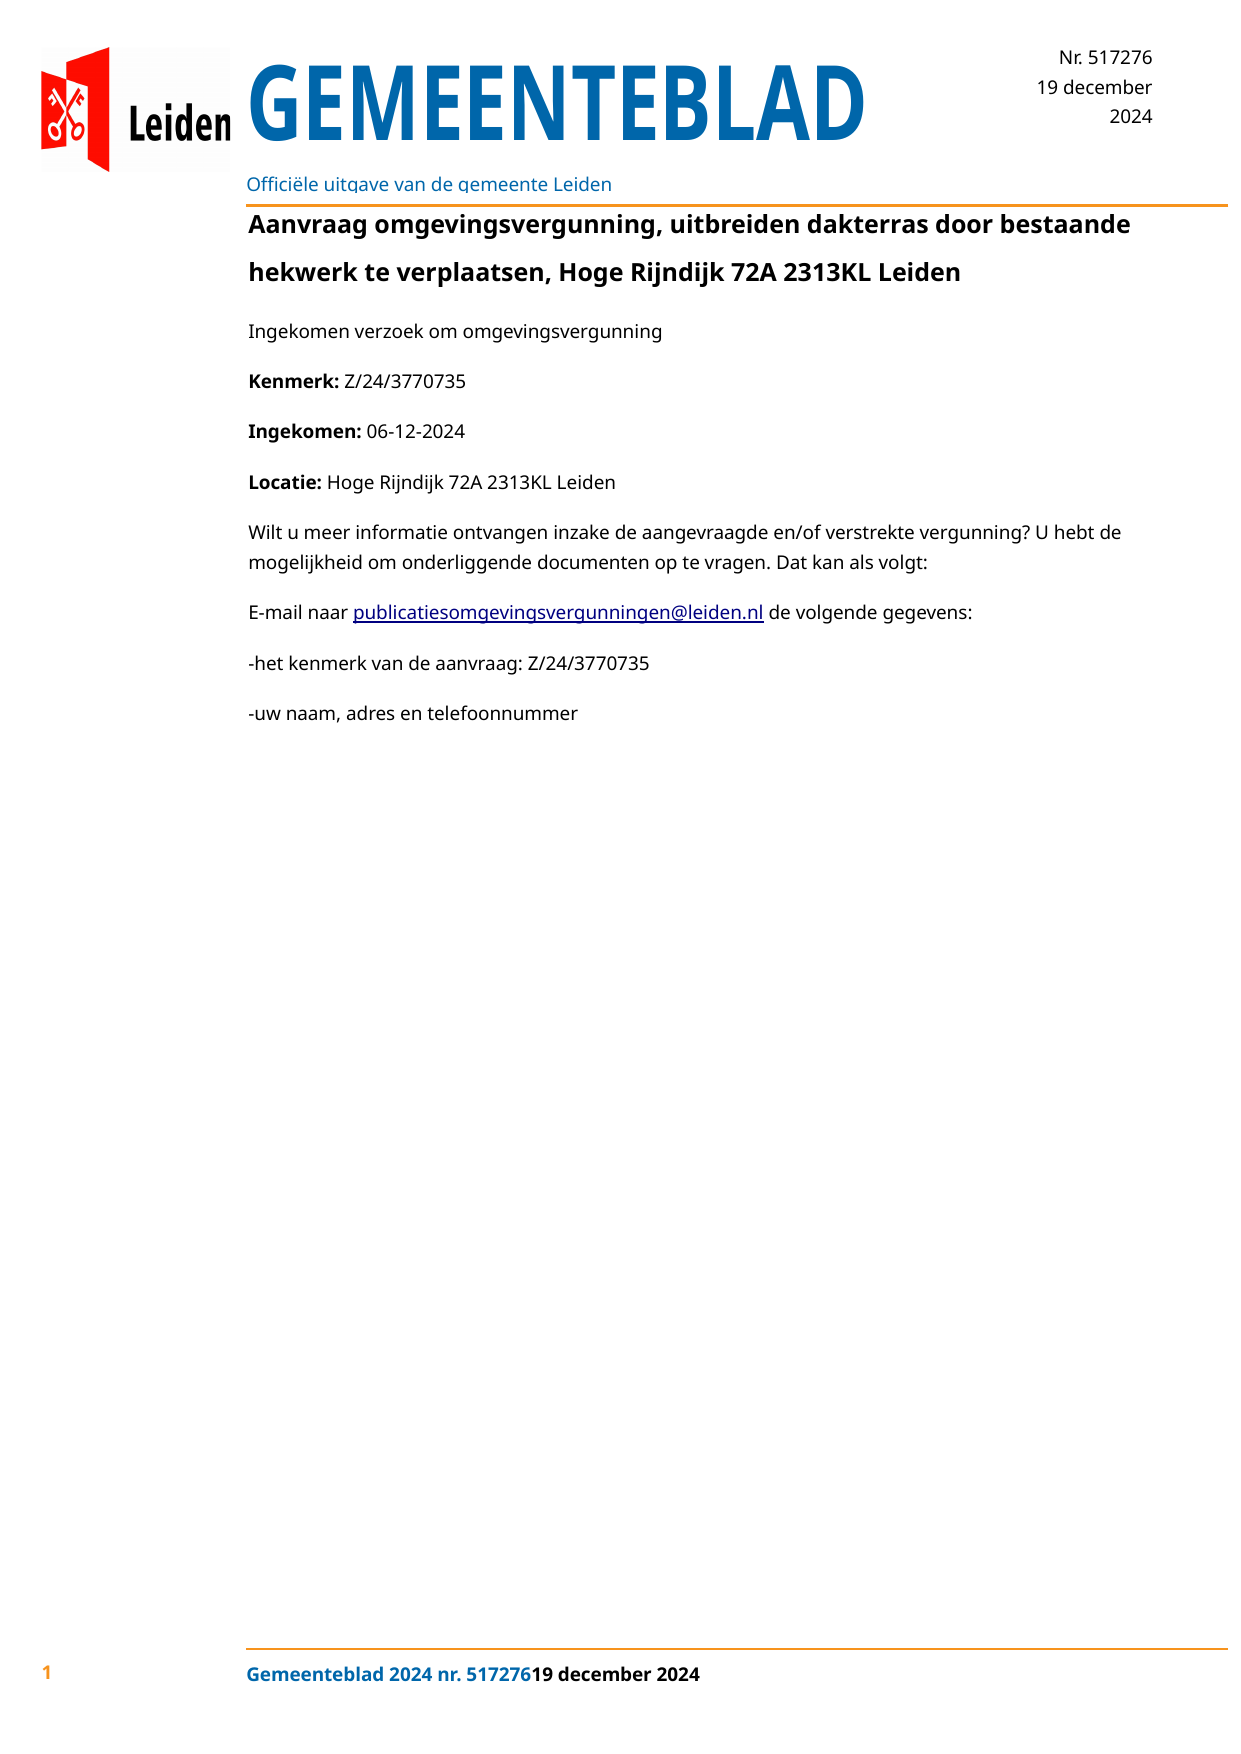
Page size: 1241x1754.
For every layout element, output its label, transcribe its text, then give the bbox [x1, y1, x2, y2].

text Kenmerk: Z/24/3770735 [248, 368, 1152, 394]
text Aanvraag omgevingsvergunning, uitbreiden dakterras door bestaande hekwerk te verplaatsen, Hoge Rijndijk 72A 2313KL Leiden [248, 207, 1152, 288]
text Ingekomen verzoek om omgevingsvergunning [248, 318, 1152, 344]
text -het kenmerk van de aanvraag: Z/24/3770735 [248, 650, 1152, 676]
text -uw naam, adres en telefoonnummer [248, 700, 1152, 726]
text Wilt u meer informatie ontvangen inzake de aangevraagde en/of verstrekte vergunning? U hebt de mogelijkheid om onderliggende documenten op te vragen. Dat kan als volgt: [248, 519, 1152, 575]
text E-mail naar publicatiesomgevingsvergunningen@leiden.nl de volgende gegevens: [248, 599, 1152, 625]
text Locatie: Hoge Rijndijk 72A 2313KL Leiden [248, 469, 1152, 495]
text Ingekomen: 06-12-2024 [248, 419, 1152, 444]
picture [41, 47, 231, 172]
